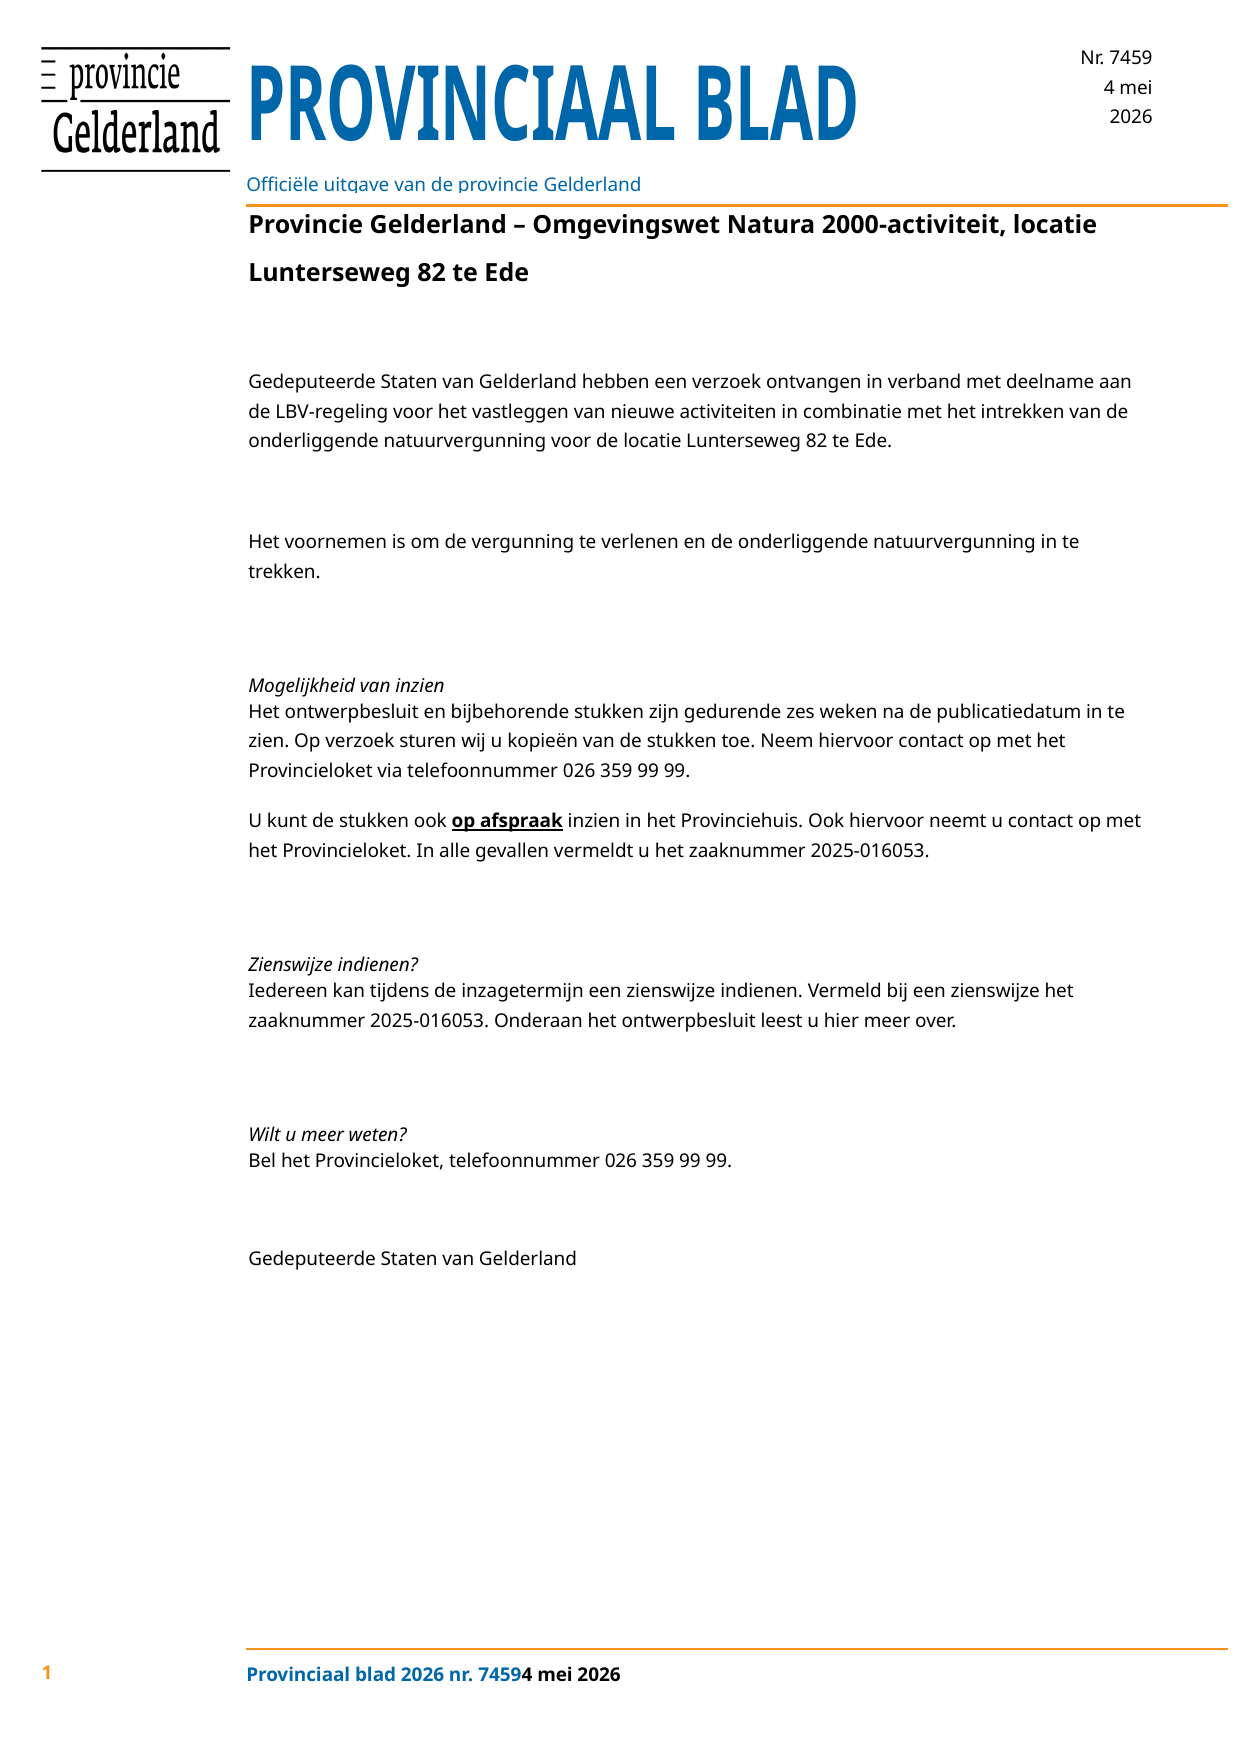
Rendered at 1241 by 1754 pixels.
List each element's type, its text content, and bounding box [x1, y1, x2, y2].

picture [41, 47, 231, 172]
text Provincie Gelderland – Omgevingswet Natura 2000-activiteit, locatie Lunterseweg 82 te Ede [248, 207, 1152, 288]
text Wilt u meer weten? [248, 1121, 1152, 1147]
text U kunt de stukken ook op afspraak inzien in het Provinciehuis. Ook hiervoor neemt u contact op met het Provincieloket. In alle gevallen vermeldt u het zaaknummer 2025-016053. [248, 808, 1152, 863]
text Gedeputeerde Staten van Gelderland hebben een verzoek ontvangen in verband met deelname aan de LBV-regeling voor het vastleggen van nieuwe activiteiten in combinatie met het intrekken van de onderliggende natuurvergunning voor de locatie Lunterseweg 82 te Ede. [248, 368, 1152, 453]
text Iedereen kan tijdens de inzagetermijn een zienswijze indienen. Vermeld bij een zienswijze het zaaknummer 2025-016053. Onderaan het ontwerpbesluit leest u hier meer over. [248, 977, 1152, 1033]
text Het ontwerpbesluit en bijbehorende stukken zijn gedurende zes weken na de publicatiedatum in te zien. Op verzoek sturen wij u kopieën van de stukken toe. Neem hiervoor contact op met het Provincieloket via telefoonnummer 026 359 99 99. [248, 698, 1152, 783]
text Bel het Provincieloket, telefoonnummer 026 359 99 99. [248, 1147, 1152, 1173]
text Het voornemen is om de vergunning te verlenen en de onderliggende natuurvergunning in te trekken. [248, 528, 1152, 584]
text Zienswijze indienen? [248, 952, 1152, 977]
text Mogelijkheid van inzien [248, 672, 1152, 698]
text Gedeputeerde Staten van Gelderland [248, 1245, 1152, 1271]
